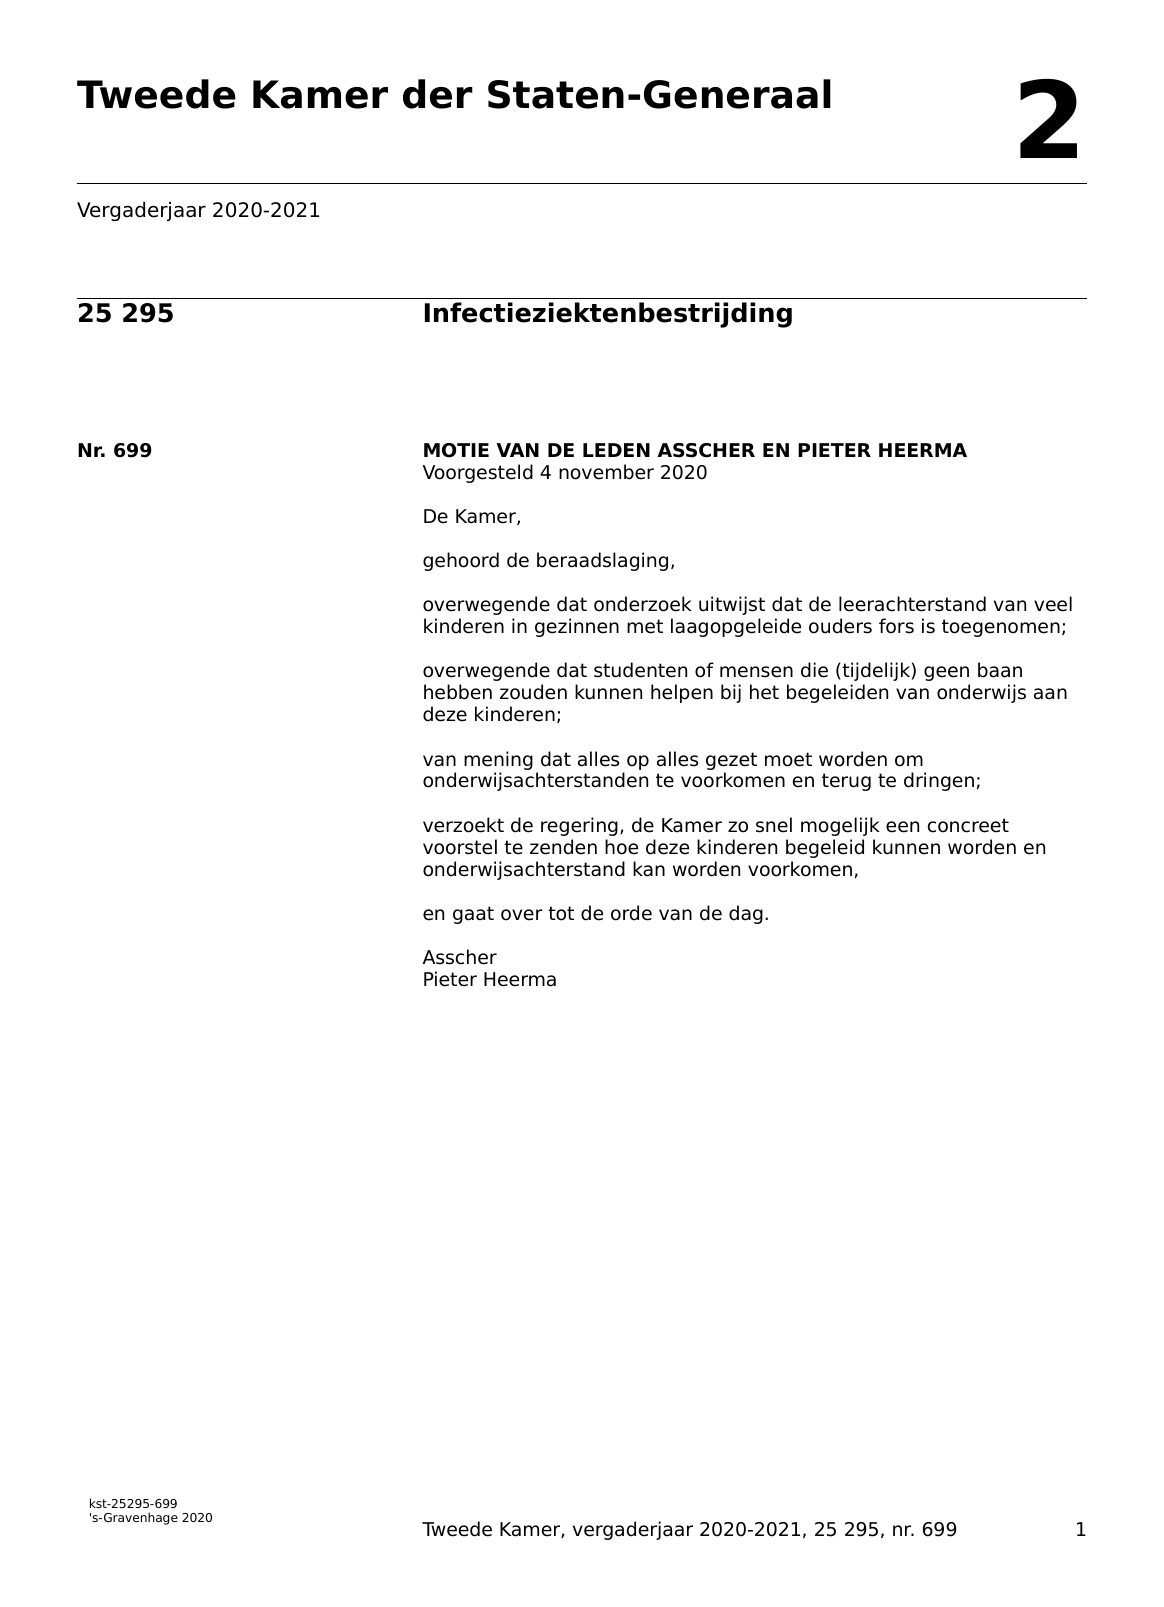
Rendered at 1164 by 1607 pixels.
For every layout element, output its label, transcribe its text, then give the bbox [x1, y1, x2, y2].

text verzoekt de regering, de Kamer zo snel mogelijk een concreet voorstel te zenden hoe deze kinderen begeleid kunnen worden en onderwijsachterstand kan worden voorkomen, [422, 814, 1087, 881]
text Asscher [422, 947, 1087, 969]
text overwegende dat onderzoek uitwijst dat de leerachterstand van veel kinderen in gezinnen met laagopgeleide ouders fors is toegenomen; [422, 594, 1087, 638]
text van mening dat alles op alles gezet moet worden om onderwijsachterstanden te voorkomen en terug te dringen; [422, 748, 1087, 792]
text Voorgesteld 4 november 2020 [422, 462, 1087, 484]
text gehoord de beraadslaging, [422, 550, 1087, 572]
table_header Tweede Kamer der Staten-Generaal [77, 59, 886, 183]
text Pieter Heerma [422, 969, 1087, 991]
table_cell Vergaderjaar 2020-2021 [77, 184, 1087, 298]
subtitle 25 295 Infectieziektenbestrijding [77, 299, 1087, 329]
text De Kamer, [422, 506, 1087, 528]
text overwegende dat studenten of mensen die (tijdelijk) geen baan hebben zouden kunnen helpen bij het begeleiden van onderwijs aan deze kinderen; [422, 660, 1087, 726]
text 's-Gravenhage 2020 [88, 1511, 323, 1525]
table_header 2 [886, 59, 1087, 183]
text en gaat over tot de orde van de dag. [422, 903, 1087, 925]
subtitle Nr. 699 MOTIE VAN DE LEDEN ASSCHER EN PIETER HEERMA [77, 440, 1087, 462]
text kst-25295-699 [88, 1497, 323, 1511]
